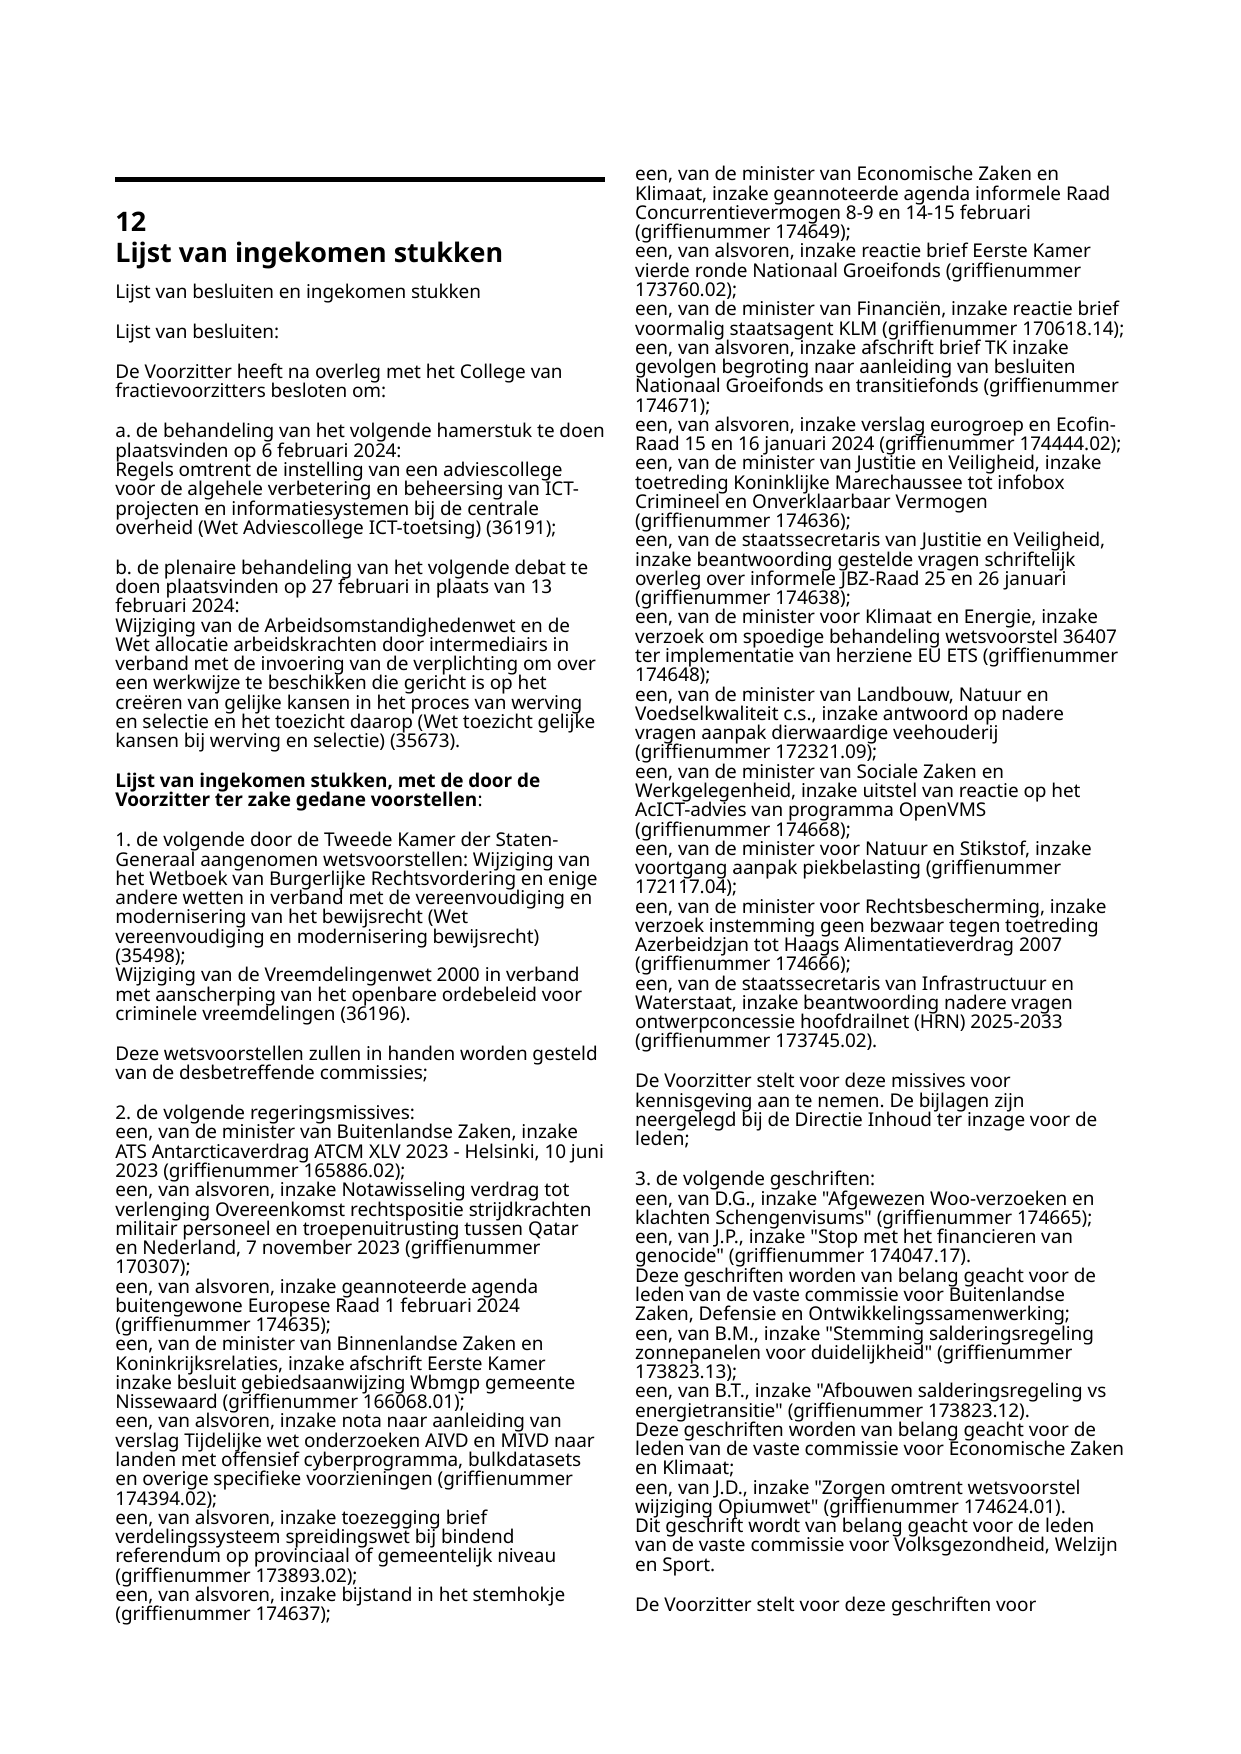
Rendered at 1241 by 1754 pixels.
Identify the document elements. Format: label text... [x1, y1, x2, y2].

text een, van alsvoren, inzake Notawisseling verdrag tot verlenging Overeenkomst rechtspositie strijdkrachten militair personeel en troepenuitrusting tussen Qatar en Nederland, 7 november 2023 (griffienummer 170307); [115, 1181, 605, 1278]
text een, van de minister voor Klimaat en Energie, inzake verzoek om spoedige behandeling wetsvoorstel 36407 ter implementatie van herziene EU ETS (griffienummer 174648); [635, 608, 1125, 686]
text De Voorzitter heeft na overleg met het College van fractievoorzitters besloten om: [115, 363, 605, 402]
text Lijst van ingekomen stukken [115, 239, 605, 283]
text a. de behandeling van het volgende hamerstuk te doen plaatsvinden op 6 februari 2024: [115, 422, 605, 461]
text een, van de minister van Justitie en Veiligheid, inzake toetreding Koninklijke Marechaussee tot infobox Crimineel en Onverklaarbaar Vermogen (griffienummer 174636); [635, 454, 1125, 531]
text een, van B.T., inzake "Afbouwen salderingsregeling vs energietransitie" (griffienummer 173823.12). [635, 1382, 1125, 1421]
text Deze wetsvoorstellen zullen in handen worden gesteld van de desbetreffende commissies; [115, 1045, 605, 1083]
text een, van de minister van Binnenlandse Zaken en Koninkrijksrelaties, inzake afschrift Eerste Kamer inzake besluit gebiedsaanwijzing Wbmgp gemeente Nissewaard (griffienummer 166068.01); [115, 1335, 605, 1412]
text 1. de volgende door de Tweede Kamer der Staten-Generaal aangenomen wetsvoorstellen: Wijziging van het Wetboek van Burgerlijke Rechtsvordering en enige andere wetten in verband met de vereenvoudiging en modernisering van het bewijsrecht (Wet vereenvoudiging en modernisering bewijsrecht) (35498); [115, 831, 605, 966]
text een, van alsvoren, inzake verslag eurogroep en Ecofin-Raad 15 en 16 januari 2024 (griffienummer 174444.02); [635, 416, 1125, 454]
text Wijziging van de Arbeidsomstandighedenwet en de Wet allocatie arbeidskrachten door intermediairs in verband met de invoering van de verplichting om over een werkwijze te beschikken die gericht is op het creëren van gelijke kansen in het proces van werving en selectie en het toezicht daarop (Wet toezicht gelijke kansen bij werving en selectie) (35673). [115, 617, 605, 751]
text een, van de minister van Economische Zaken en Klimaat, inzake geannoteerde agenda informele Raad Concurrentievermogen 8-9 en 14-15 februari (griffienummer 174649); [635, 165, 1125, 242]
text Dit geschrift wordt van belang geacht voor de leden van de vaste commissie voor Volksgezondheid, Welzijn en Sport. [635, 1517, 1125, 1575]
text De Voorzitter stelt voor deze missives voor kennisgeving aan te nemen. De bijlagen zijn neergelegd bij de Directie Inhoud ter inzage voor de leden; [635, 1072, 1125, 1149]
text een, van alsvoren, inzake afschrift brief TK inzake gevolgen begroting naar aanleiding van besluiten Nationaal Groeifonds en transitiefonds (griffienummer 174671); [635, 339, 1125, 416]
text een, van alsvoren, inzake geannoteerde agenda buitengewone Europese Raad 1 februari 2024 (griffienummer 174635); [115, 1278, 605, 1335]
text een, van de minister van Landbouw, Natuur en Voedselkwaliteit c.s., inzake antwoord op nadere vragen aanpak dierwaardige veehouderij (griffienummer 172321.09); [635, 686, 1125, 763]
text Deze geschriften worden van belang geacht voor de leden van de vaste commissie voor Buitenlandse Zaken, Defensie en Ontwikkelingssamenwerking; [635, 1267, 1125, 1324]
text een, van de minister van Buitenlandse Zaken, inzake ATS Antarcticaverdrag ATCM XLV 2023 - Helsinki, 10 juni 2023 (griffienummer 165886.02); [115, 1123, 605, 1181]
text Deze geschriften worden van belang geacht voor de leden van de vaste commissie voor Economische Zaken en Klimaat; [635, 1421, 1125, 1479]
text een, van de minister voor Rechtsbescherming, inzake verzoek instemming geen bezwaar tegen toetreding Azerbeidzjan tot Haags Alimentatieverdrag 2007 (griffienummer 174666); [635, 898, 1125, 975]
text een, van alsvoren, inzake nota naar aanleiding van verslag Tijdelijke wet onderzoeken AIVD en MIVD naar landen met offensief cyberprogramma, bulkdatasets en overige specifieke voorzieningen (griffienummer 174394.02); [115, 1412, 605, 1509]
text een, van J.D., inzake "Zorgen omtrent wetsvoorstel wijziging Opiumwet" (griffienummer 174624.01). [635, 1479, 1125, 1517]
text een, van de staatssecretaris van Justitie en Veiligheid, inzake beantwoording gestelde vragen schriftelijk overleg over informele JBZ-Raad 25 en 26 januari (griffienummer 174638); [635, 531, 1125, 608]
text een, van D.G., inzake "Afgewezen Woo-verzoeken en klachten Schengenvisums" (griffienummer 174665); [635, 1189, 1125, 1228]
text een, van alsvoren, inzake toezegging brief verdelingssysteem spreidingswet bij bindend referendum op provinciaal of gemeentelijk niveau (griffienummer 173893.02); [115, 1509, 605, 1586]
text Wijziging van de Vreemdelingenwet 2000 in verband met aanscherping van het openbare ordebeleid voor criminele vreemdelingen (36196). [115, 966, 605, 1024]
text Lijst van ingekomen stukken, met de door de Voorzitter ter zake gedane voorstellen: [115, 772, 605, 811]
text Lijst van besluiten en ingekomen stukken [115, 283, 605, 302]
text een, van alsvoren, inzake reactie brief Eerste Kamer vierde ronde Nationaal Groeifonds (griffienummer 173760.02); [635, 242, 1125, 300]
text 12 [115, 203, 605, 239]
text b. de plenaire behandeling van het volgende debat te doen plaatsvinden op 27 februari in plaats van 13 februari 2024: [115, 559, 605, 617]
text 2. de volgende regeringsmissives: [115, 1104, 605, 1123]
text een, van de minister voor Natuur en Stikstof, inzake voortgang aanpak piekbelasting (griffienummer 172117.04); [635, 840, 1125, 898]
text een, van alsvoren, inzake bijstand in het stemhokje (griffienummer 174637); [115, 1586, 605, 1624]
text Regels omtrent de instelling van een adviescollege voor de algehele verbetering en beheersing van ICT-projecten en informatiesystemen bij de centrale overheid (Wet Adviescollege ICT-toetsing) (36191); [115, 461, 605, 538]
text een, van J.P., inzake "Stop met het financieren van genocide" (griffienummer 174047.17). [635, 1228, 1125, 1267]
text Lijst van besluiten: [115, 323, 605, 342]
text De Voorzitter stelt voor deze geschriften voor [635, 1596, 1125, 1615]
text een, van B.M., inzake "Stemming salderingsregeling zonnepanelen voor duidelijkheid" (griffienummer 173823.13); [635, 1324, 1125, 1382]
text een, van de minister van Sociale Zaken en Werkgelegenheid, inzake uitstel van reactie op het AcICT-advies van programma OpenVMS (griffienummer 174668); [635, 763, 1125, 840]
text een, van de staatssecretaris van Infrastructuur en Waterstaat, inzake beantwoording nadere vragen ontwerpconcessie hoofdrailnet (HRN) 2025-2033 (griffienummer 173745.02). [635, 975, 1125, 1052]
text 3. de volgende geschriften: [635, 1170, 1125, 1189]
text een, van de minister van Financiën, inzake reactie brief voormalig staatsagent KLM (griffienummer 170618.14); [635, 300, 1125, 339]
